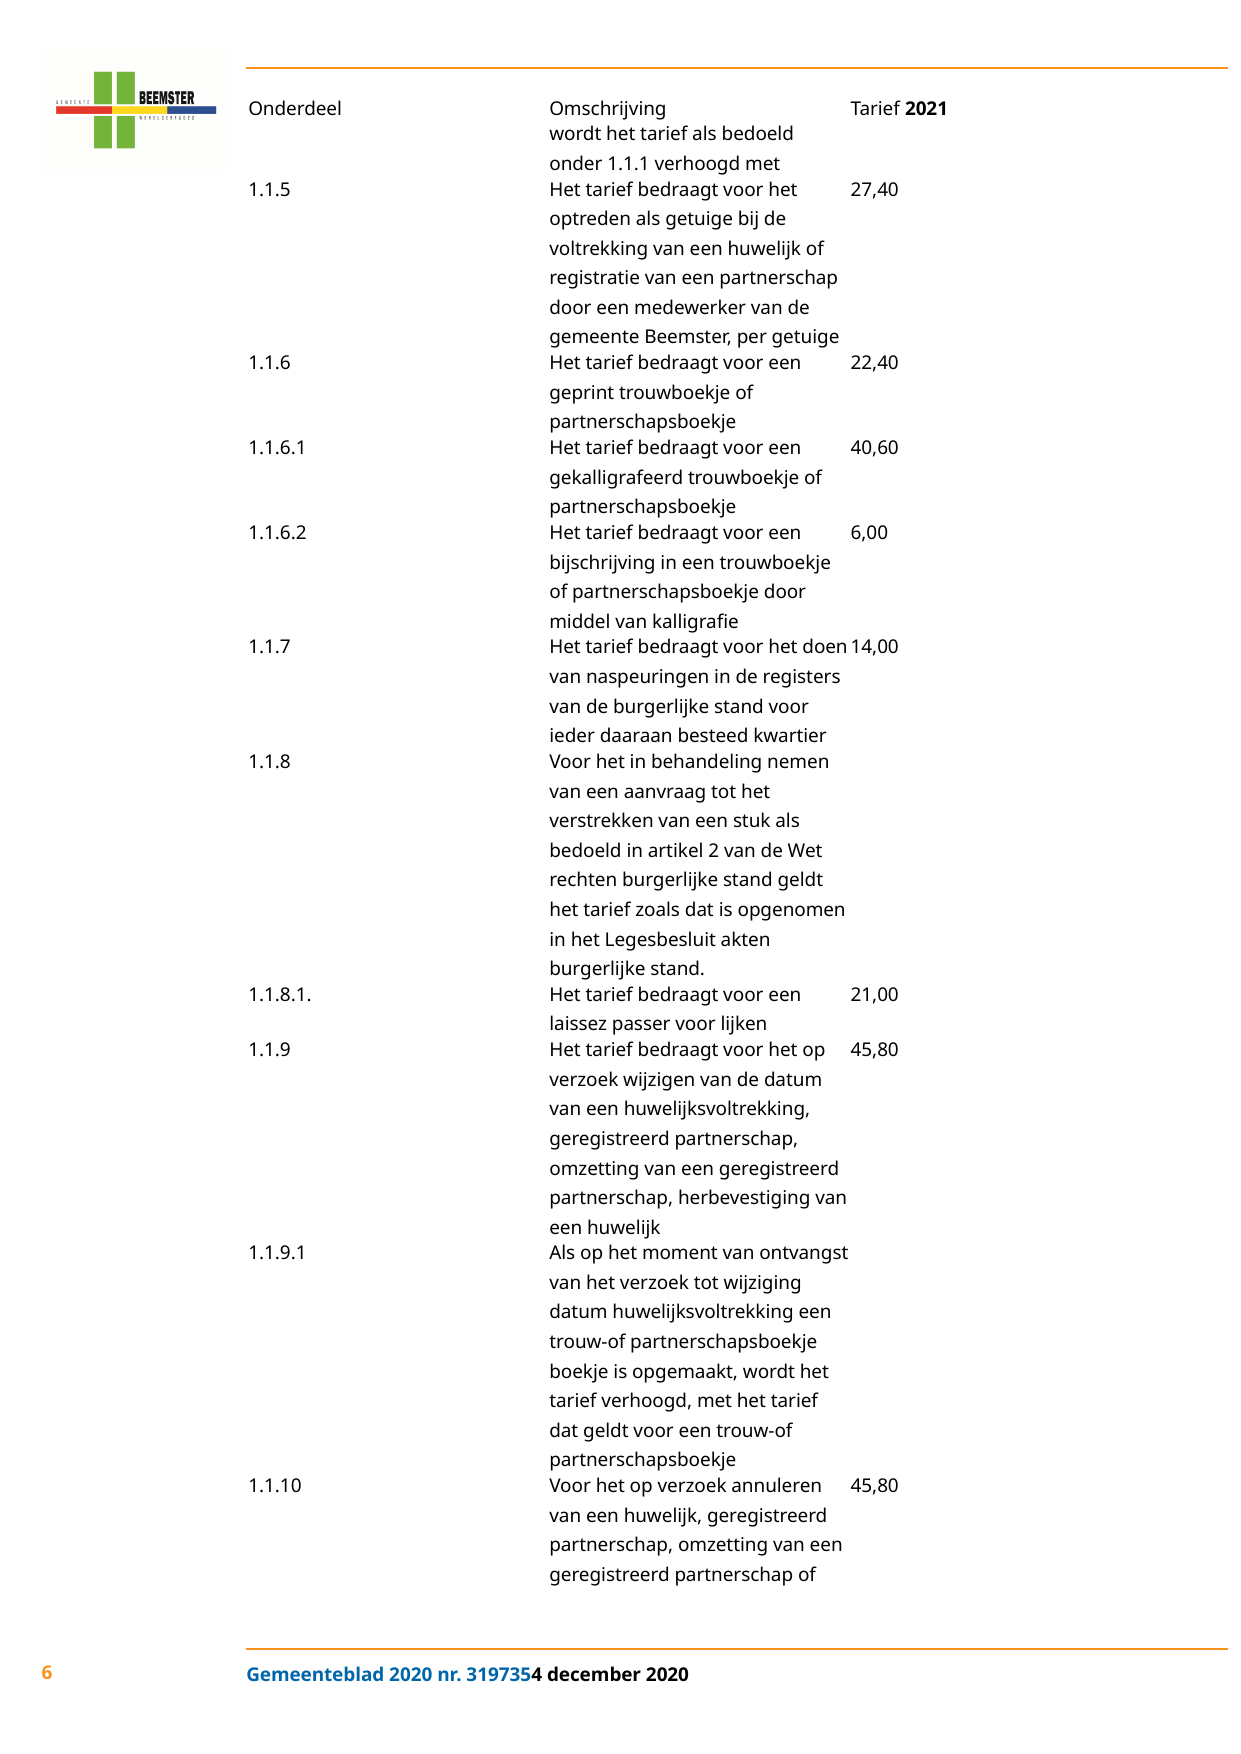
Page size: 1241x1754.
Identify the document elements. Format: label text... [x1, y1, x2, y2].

table_cell 1.1.5 [248, 176, 549, 349]
table_cell 40,60 [850, 434, 1152, 519]
table_header Tarief 2021 [850, 95, 1152, 121]
table_cell 1.1.8 [248, 748, 549, 981]
table_cell Het tarief bedraagt voor het op verzoek wijzigen van de datum van een huwelijksvoltrekking, geregistreerd partnerschap, omzetting van een geregistreerd partnerschap, herbevestiging van een huwelijk [549, 1036, 850, 1239]
picture [41, 47, 231, 172]
table_cell Het tarief bedraagt voor een laissez passer voor lijken [549, 981, 850, 1036]
table_header Omschrijving [549, 95, 850, 121]
table_cell Als op het moment van ontvangst van het verzoek tot wijziging datum huwelijksvoltrekking een trouw-of partnerschapsboekje boekje is opgemaakt, wordt het tarief verhoogd, met het tarief dat geldt voor een trouw-of partnerschapsboekje [549, 1240, 850, 1472]
table_cell Voor het in behandeling nemen van een aanvraag tot het verstrekken van een stuk als bedoeld in artikel 2 van de Wet rechten burgerlijke stand geldt het tarief zoals dat is opgenomen in het Legesbesluit akten burgerlijke stand. [549, 748, 850, 981]
table_cell wordt het tarief als bedoeld onder 1.1.1 verhoogd met [549, 121, 850, 176]
table_cell Het tarief bedraagt voor een bijschrijving in een trouwboekje of partnerschapsboekje door middel van kalligrafie [549, 519, 850, 634]
table_cell 6,00 [850, 519, 1152, 634]
table_cell 14,00 [850, 634, 1152, 748]
table_cell 1.1.9 [248, 1036, 549, 1239]
table_cell 1.1.7 [248, 634, 549, 748]
table_cell 1.1.6.1 [248, 434, 549, 519]
table_cell 21,00 [850, 981, 1152, 1036]
table_cell [248, 121, 549, 176]
table_cell [850, 121, 1152, 176]
table_cell Voor het op verzoek annuleren van een huwelijk, geregistreerd partnerschap, omzetting van een geregistreerd partnerschap of [549, 1473, 850, 1587]
table_cell 45,80 [850, 1473, 1152, 1587]
table_cell [850, 1240, 1152, 1472]
table_cell 1.1.6.2 [248, 519, 549, 634]
table_cell [850, 748, 1152, 981]
table_cell 1.1.8.1. [248, 981, 549, 1036]
table_cell 22,40 [850, 350, 1152, 434]
table_header Onderdeel [248, 95, 549, 121]
table_cell Het tarief bedraagt voor het optreden als getuige bij de voltrekking van een huwelijk of registratie van een partnerschap door een medewerker van de gemeente Beemster, per getuige [549, 176, 850, 349]
table_cell Het tarief bedraagt voor het doen van naspeuringen in de registers van de burgerlijke stand voor ieder daaraan besteed kwartier [549, 634, 850, 748]
table_cell 27,40 [850, 176, 1152, 349]
table_cell 1.1.9.1 [248, 1240, 549, 1472]
table_cell 45,80 [850, 1036, 1152, 1239]
table_cell 1.1.10 [248, 1473, 549, 1587]
table_cell 1.1.6 [248, 350, 549, 434]
table_cell Het tarief bedraagt voor een geprint trouwboekje of partnerschapsboekje [549, 350, 850, 434]
table_cell Het tarief bedraagt voor een gekalligrafeerd trouwboekje of partnerschapsboekje [549, 434, 850, 519]
